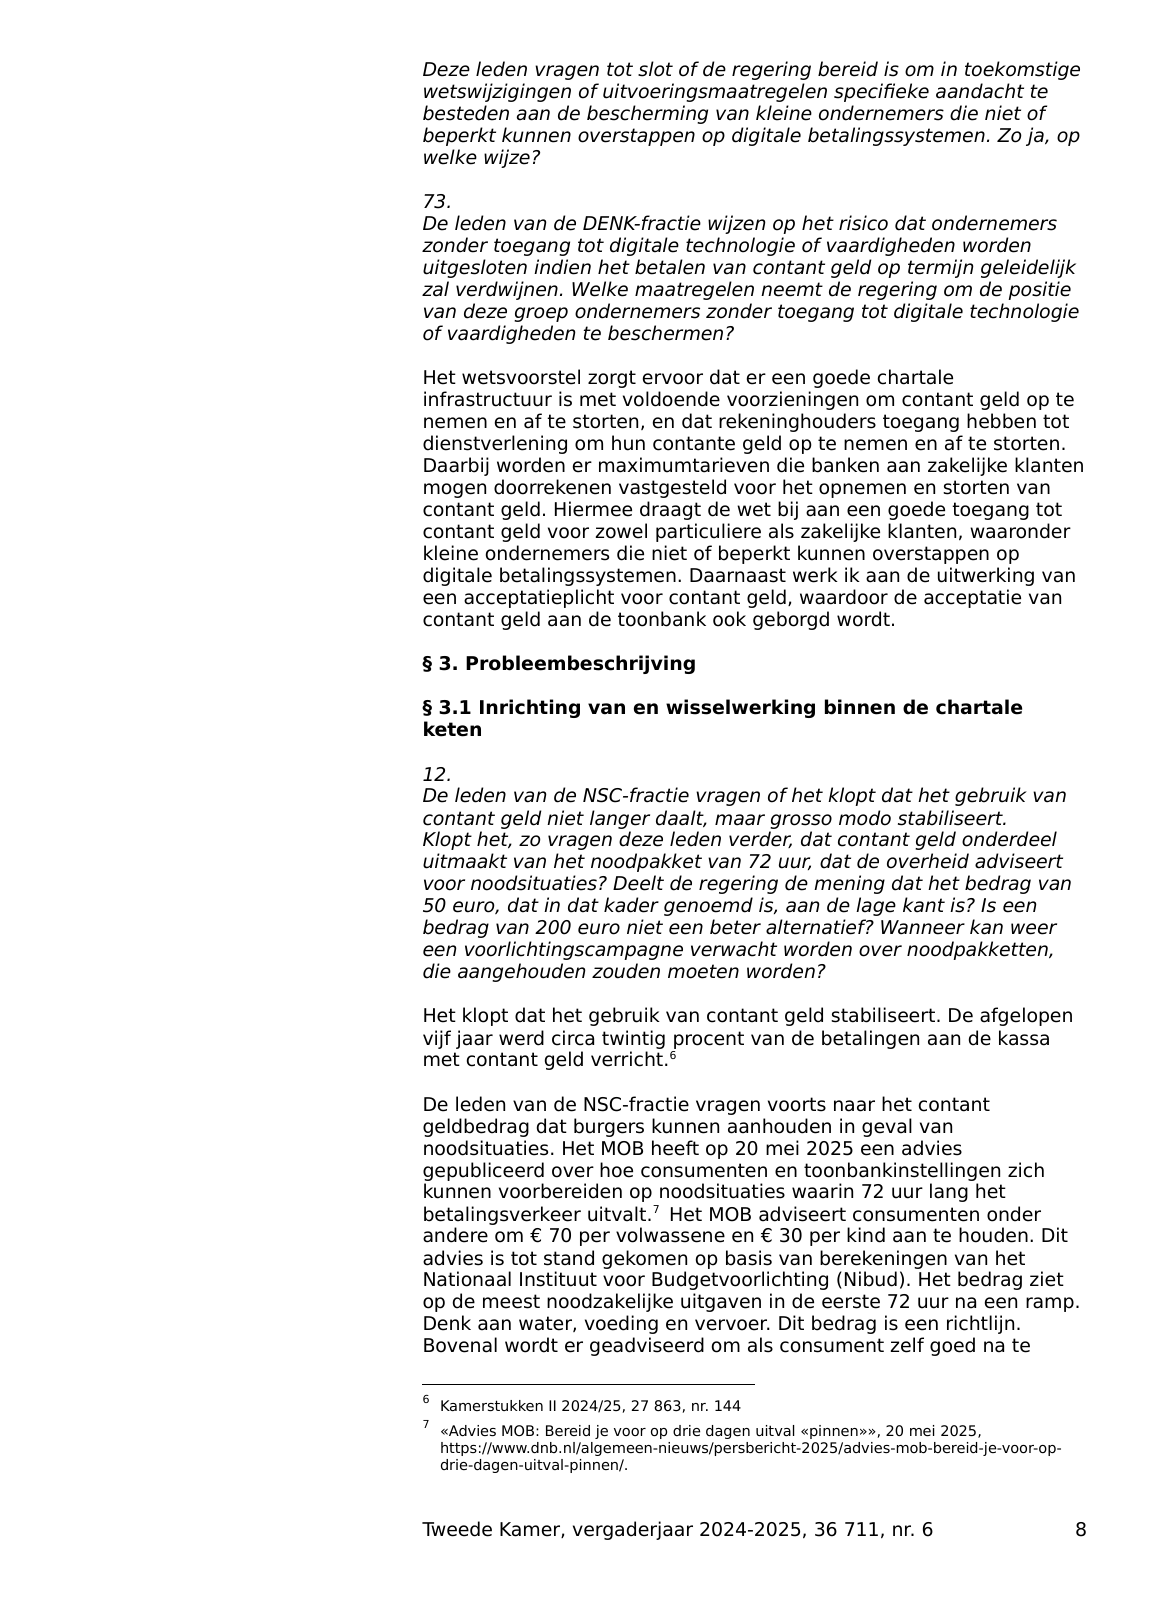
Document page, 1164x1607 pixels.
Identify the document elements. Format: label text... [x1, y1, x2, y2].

text De leden van de NSC-fractie vragen of het klopt dat het gebruik van contant geld niet langer daalt, maar grosso modo stabiliseert. [422, 785, 1087, 829]
text 12. [422, 763, 1087, 785]
text Het klopt dat het gebruik van contant geld stabiliseert. De afgelopen vijf jaar werd circa twintig procent van de betalingen aan de kassa met contant geld verricht. [422, 1005, 1087, 1071]
text Het wetsvoorstel zorgt ervoor dat er een goede chartale infrastructuur is met voldoende voorzieningen om contant geld op te nemen en af te storten, en dat rekeninghouders toegang hebben tot dienstverlening om hun contante geld op te nemen en af te storten. Daarbij worden er maximumtarieven die banken aan zakelijke klanten mogen doorrekenen vastgesteld voor het opnemen en storten van contant geld. Hiermee draagt de wet bij aan een goede toegang tot contant geld voor zowel particuliere als zakelijke klanten, waaronder kleine ondernemers die niet of beperkt kunnen overstappen op digitale betalingssystemen. Daarnaast werk ik aan de uitwerking van een acceptatieplicht voor contant geld, waardoor de acceptatie van contant geld aan de toonbank ook geborgd wordt. [422, 367, 1087, 631]
subtitle § 3. Probleembeschrijving [422, 653, 1087, 675]
text Kamerstukken II 2024/25, 27 863, nr. 144 [422, 1393, 1087, 1416]
text Deze leden vragen tot slot of de regering bereid is om in toekomstige wetswijzigingen of uitvoeringsmaatregelen specifieke aandacht te besteden aan de bescherming van kleine ondernemers die niet of beperkt kunnen overstappen op digitale betalingssystemen. Zo ja, op welke wijze? [422, 59, 1087, 169]
text 73. [422, 191, 1087, 213]
text Klopt het, zo vragen deze leden verder, dat contant geld onderdeel uitmaakt van het noodpakket van 72 uur, dat de overheid adviseert voor noodsituaties? Deelt de regering de mening dat het bedrag van 50 euro, dat in dat kader genoemd is, aan de lage kant is? Is een bedrag van 200 euro niet een beter alternatief? Wanneer kan weer een voorlichtingscampagne verwacht worden over noodpakketten, die aangehouden zouden moeten worden? [422, 829, 1087, 983]
text De leden van de NSC-fractie vragen voorts naar het contant geldbedrag dat burgers kunnen aanhouden in geval van noodsituaties. Het MOB heeft op 20 mei 2025 een advies gepubliceerd over hoe consumenten en toonbankinstellingen zich kunnen voorbereiden op noodsituaties waarin 72 uur lang het betalingsverkeer uitvalt. Het MOB adviseert consumenten onder andere om € 70 per volwassene en € 30 per kind aan te houden. Dit advies is tot stand gekomen op basis van berekeningen van het Nationaal Instituut voor Budgetvoorlichting (Nibud). Het bedrag ziet op de meest noodzakelijke uitgaven in de eerste 72 uur na een ramp. Denk aan water, voeding en vervoer. Dit bedrag is een richtlijn. Bovenal wordt er geadviseerd om als consument zelf goed na te [422, 1093, 1087, 1357]
text De leden van de DENK-fractie wijzen op het risico dat ondernemers zonder toegang tot digitale technologie of vaardigheden worden uitgesloten indien het betalen van contant geld op termijn geleidelijk zal verdwijnen. Welke maatregelen neemt de regering om de positie van deze groep ondernemers zonder toegang tot digitale technologie of vaardigheden te beschermen? [422, 213, 1087, 345]
subtitle § 3.1 Inrichting van en wisselwerking binnen de chartale keten [422, 697, 1087, 741]
text «Advies MOB: Bereid je voor op drie dagen uitval «pinnen»», 20 mei 2025, https://www.dnb.nl/algemeen-nieuws/persbericht-2025/advies-mob-bereid-je-voor-op-drie-dagen-uitval-pinnen/. [422, 1418, 1087, 1474]
